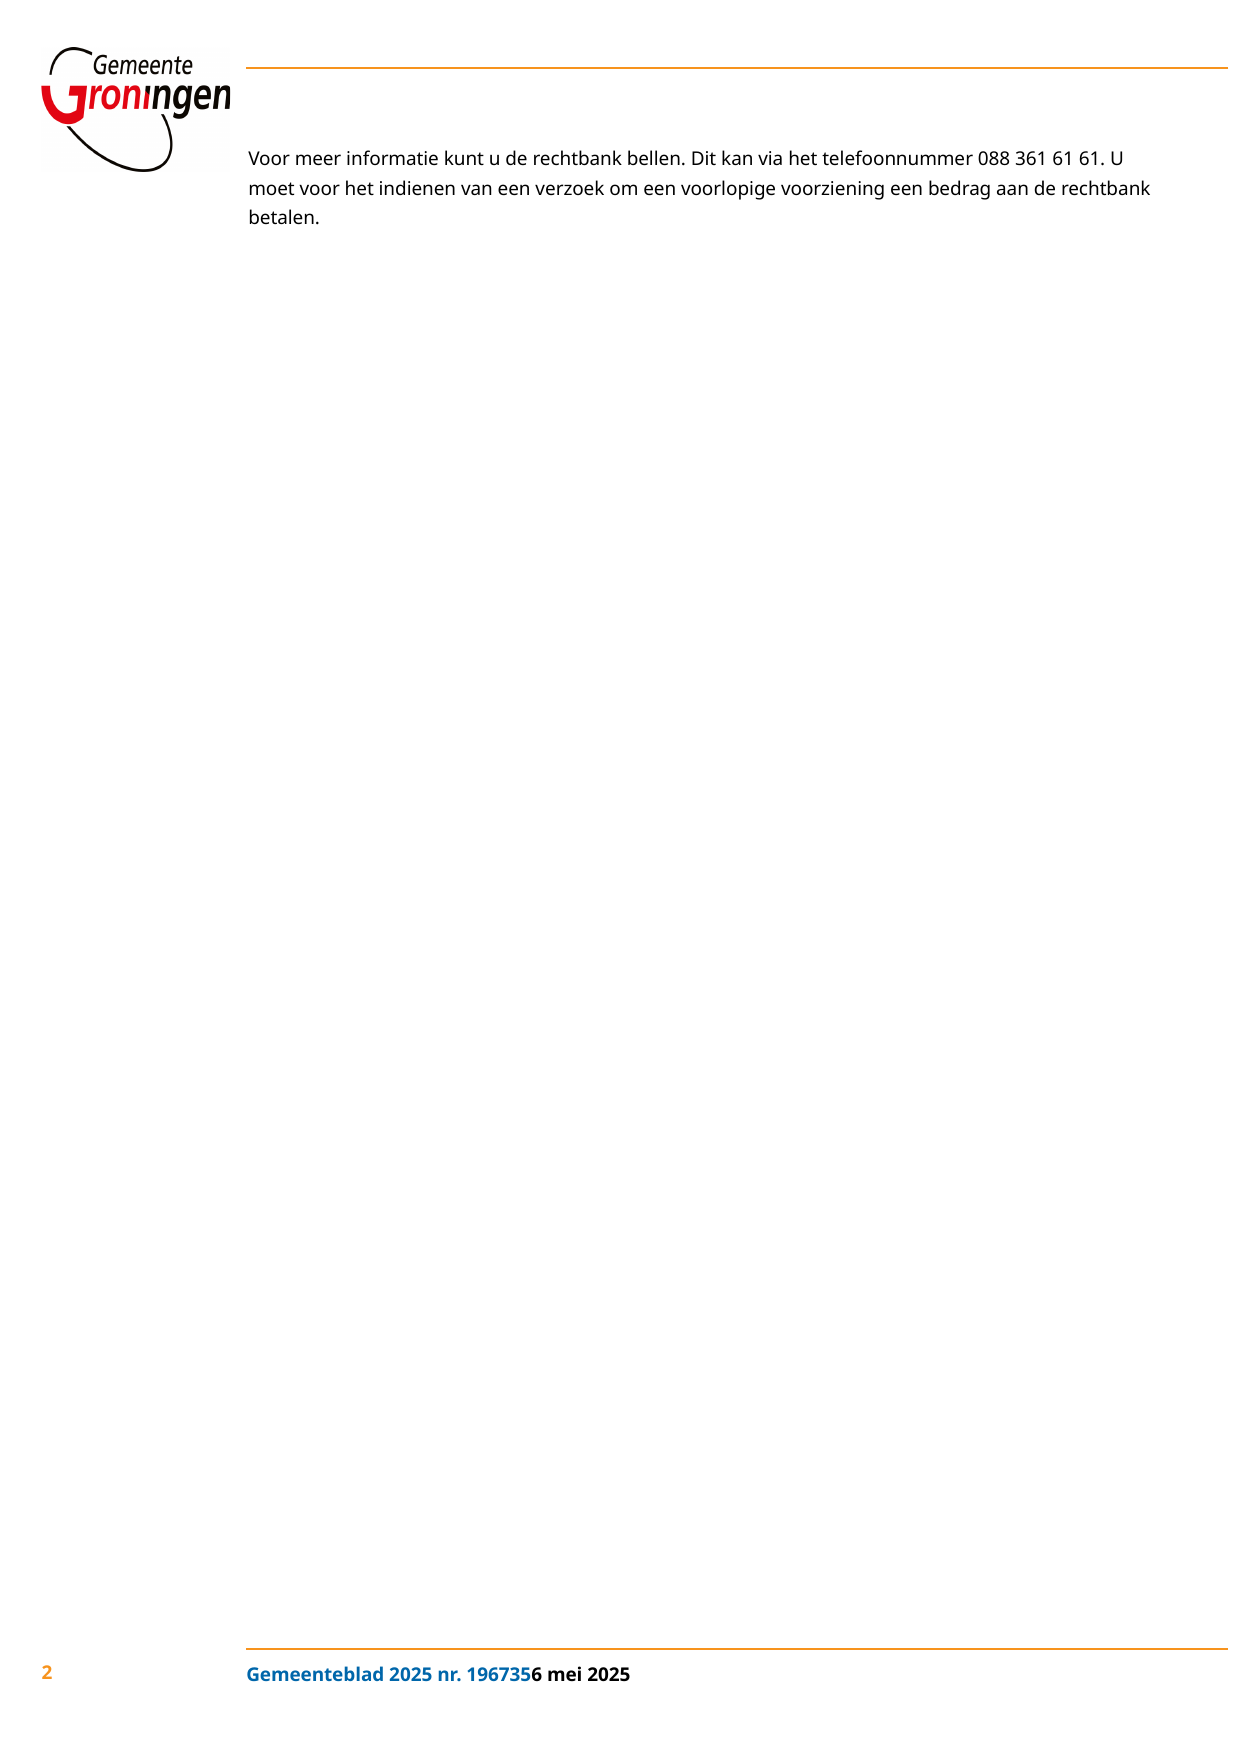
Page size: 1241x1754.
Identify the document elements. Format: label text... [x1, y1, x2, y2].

picture [41, 47, 231, 172]
text Voor meer informatie kunt u de rechtbank bellen. Dit kan via het telefoonnummer 088 361 61 61. U moet voor het indienen van een verzoek om een voorlopige voorziening een bedrag aan de rechtbank betalen. [248, 145, 1152, 230]
